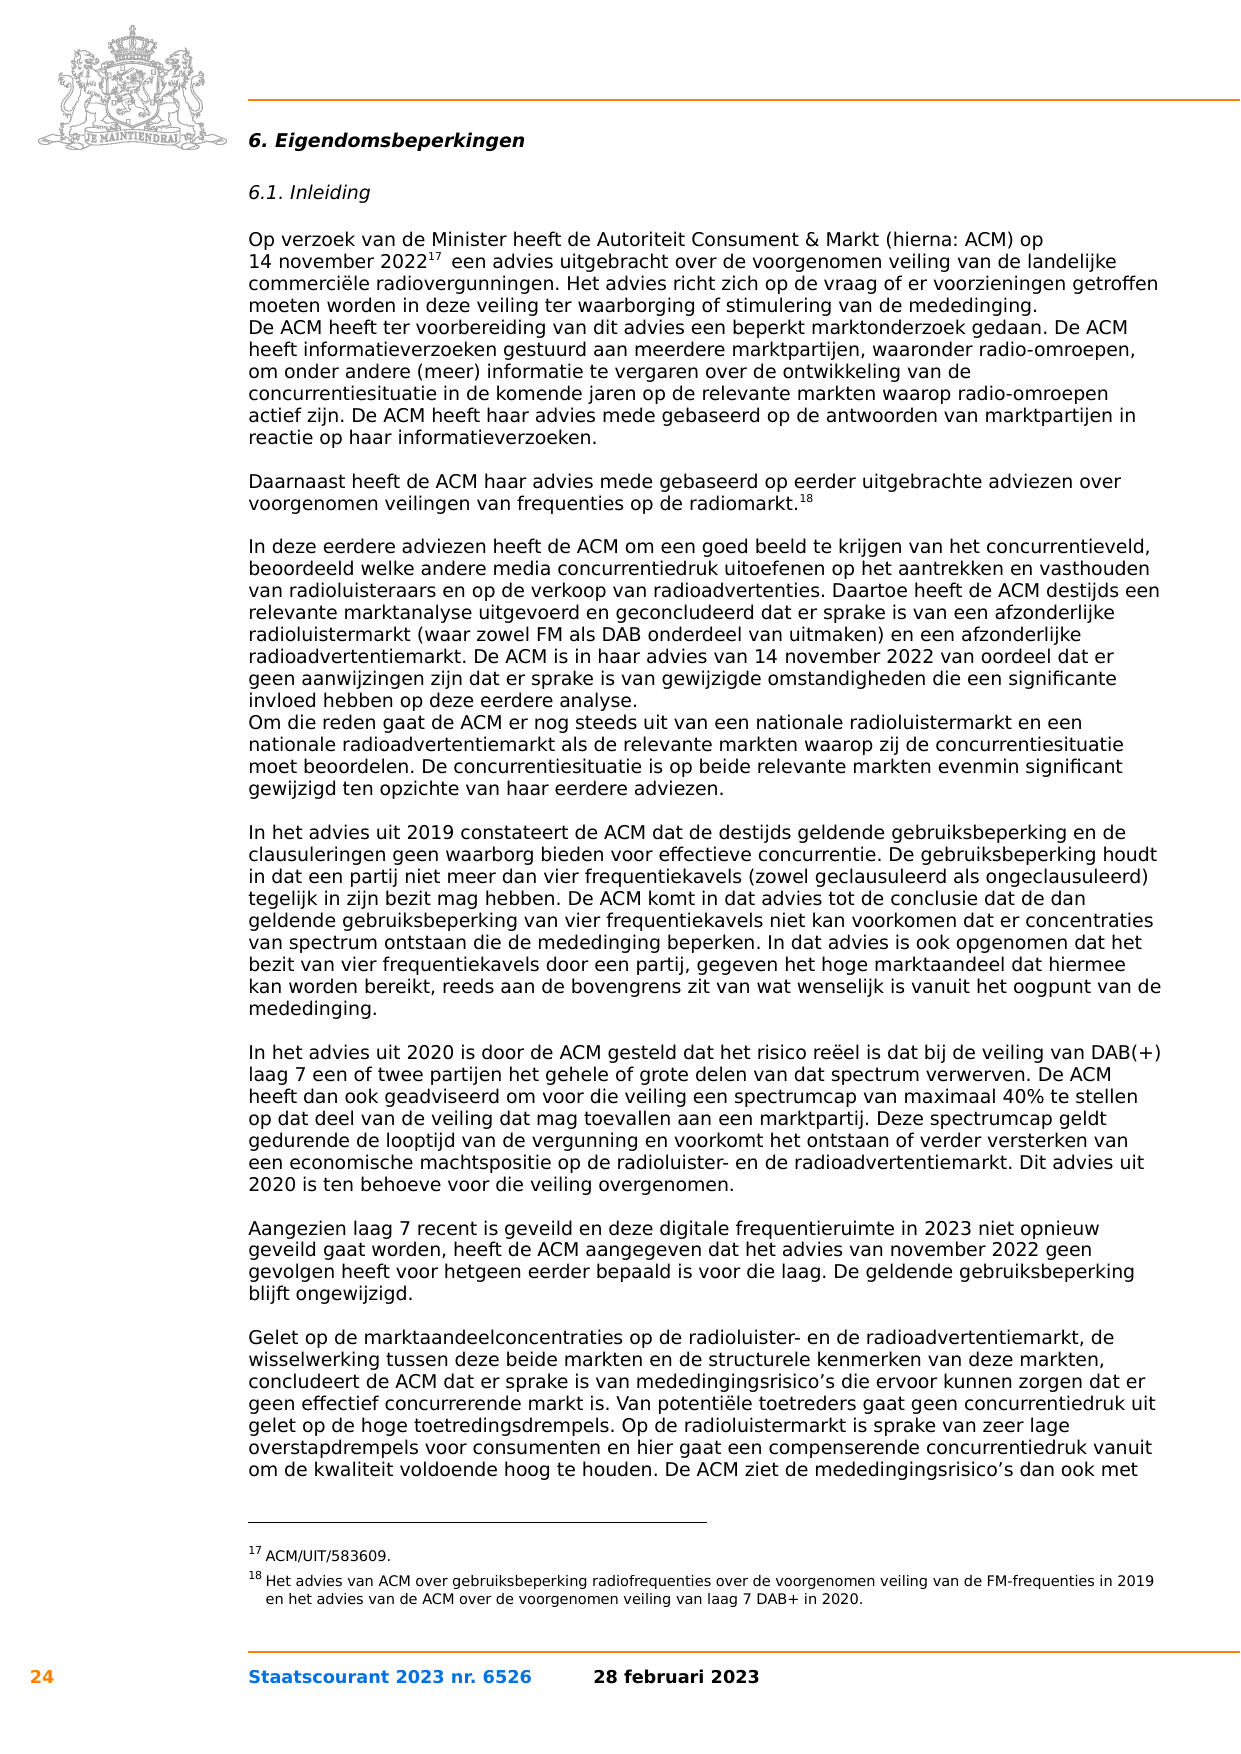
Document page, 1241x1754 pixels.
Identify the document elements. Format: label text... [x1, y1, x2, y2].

text De ACM heeft ter voorbereiding van dit advies een beperkt marktonderzoek gedaan. De ACM heeft informatieverzoeken gestuurd aan meerdere marktpartijen, waaronder radio-omroepen, om onder andere (meer) informatie te vergaren over de ontwikkeling van de concurrentiesituatie in de komende jaren op de relevante markten waarop radio-omroepen actief zijn. De ACM heeft haar advies mede gebaseerd op de antwoorden van marktpartijen in reactie op haar informatieverzoeken. [248, 317, 1163, 449]
text Op verzoek van de Minister heeft de Autoriteit Consument & Markt (hierna: ACM) op 14 november 2022 een advies uitgebracht over de voorgenomen veiling van de landelijke commerciële radiovergunningen. Het advies richt zich op de vraag of er voorzieningen getroffen moeten worden in deze veiling ter waarborging of stimulering van de mededinging. [248, 229, 1163, 317]
text Aangezien laag 7 recent is geveild en deze digitale frequentieruimte in 2023 niet opnieuw geveild gaat worden, heeft de ACM aangegeven dat het advies van november 2022 geen gevolgen heeft voor hetgeen eerder bepaald is voor die laag. De geldende gebruiksbeperking blijft ongewijzigd. [248, 1217, 1163, 1305]
text ACM/UIT/583609. [248, 1544, 1163, 1566]
text Om die reden gaat de ACM er nog steeds uit van een nationale radioluistermarkt en een nationale radioadvertentiemarkt als de relevante markten waarop zij de concurrentiesituatie moet beoordelen. De concurrentiesituatie is op beide relevante markten evenmin significant gewijzigd ten opzichte van haar eerdere adviezen. [248, 712, 1163, 800]
text Daarnaast heeft de ACM haar advies mede gebaseerd op eerder uitgebrachte adviezen over voorgenomen veilingen van frequenties op de radiomarkt. [248, 471, 1163, 514]
text Het advies van ACM over gebruiksbeperking radiofrequenties over de voorgenomen veiling van de FM-frequenties in 2019 en het advies van de ACM over de voorgenomen veiling van laag 7 DAB+ in 2020. [248, 1569, 1163, 1608]
subtitle 6. Eigendomsbeperkingen [248, 130, 1163, 152]
subtitle 6.1. Inleiding [248, 182, 1163, 204]
text Gelet op de marktaandeelconcentraties op de radioluister- en de radioadvertentiemarkt, de wisselwerking tussen deze beide markten en de structurele kenmerken van deze markten, concludeert de ACM dat er sprake is van mededingingsrisico’s die ervoor kunnen zorgen dat er geen effectief concurrerende markt is. Van potentiële toetreders gaat geen concurrentiedruk uit gelet op de hoge toetredingsdrempels. Op de radioluistermarkt is sprake van zeer lage overstapdrempels voor consumenten en hier gaat een compenserende concurrentiedruk vanuit om de kwaliteit voldoende hoog te houden. De ACM ziet de mededingingsrisico’s dan ook met [248, 1327, 1163, 1481]
picture [38, 25, 227, 150]
text In het advies uit 2019 constateert de ACM dat de destijds geldende gebruiksbeperking en de clausuleringen geen waarborg bieden voor effectieve concurrentie. De gebruiksbeperking houdt in dat een partij niet meer dan vier frequentiekavels (zowel geclausuleerd als ongeclausuleerd) tegelijk in zijn bezit mag hebben. De ACM komt in dat advies tot de conclusie dat de dan geldende gebruiksbeperking van vier frequentiekavels niet kan voorkomen dat er concentraties van spectrum ontstaan die de mededinging beperken. In dat advies is ook opgenomen dat het bezit van vier frequentiekavels door een partij, gegeven het hoge marktaandeel dat hiermee kan worden bereikt, reeds aan de bovengrens zit van wat wenselijk is vanuit het oogpunt van de mededinging. [248, 822, 1163, 1020]
text In het advies uit 2020 is door de ACM gesteld dat het risico reëel is dat bij de veiling van DAB(+) laag 7 een of twee partijen het gehele of grote delen van dat spectrum verwerven. De ACM heeft dan ook geadviseerd om voor die veiling een spectrumcap van maximaal 40% te stellen op dat deel van de veiling dat mag toevallen aan een marktpartij. Deze spectrumcap geldt gedurende de looptijd van de vergunning en voorkomt het ontstaan of verder versterken van een economische machtspositie op de radioluister- en de radioadvertentiemarkt. Dit advies uit 2020 is ten behoeve voor die veiling overgenomen. [248, 1042, 1163, 1196]
text In deze eerdere adviezen heeft de ACM om een goed beeld te krijgen van het concurrentieveld, beoordeeld welke andere media concurrentiedruk uitoefenen op het aantrekken en vasthouden van radioluisteraars en op de verkoop van radioadvertenties. Daartoe heeft de ACM destijds een relevante marktanalyse uitgevoerd en geconcludeerd dat er sprake is van een afzonderlijke radioluistermarkt (waar zowel FM als DAB onderdeel van uitmaken) en een afzonderlijke radioadvertentiemarkt. De ACM is in haar advies van 14 november 2022 van oordeel dat er geen aanwijzingen zijn dat er sprake is van gewijzigde omstandigheden die een significante invloed hebben op deze eerdere analyse. [248, 536, 1163, 712]
